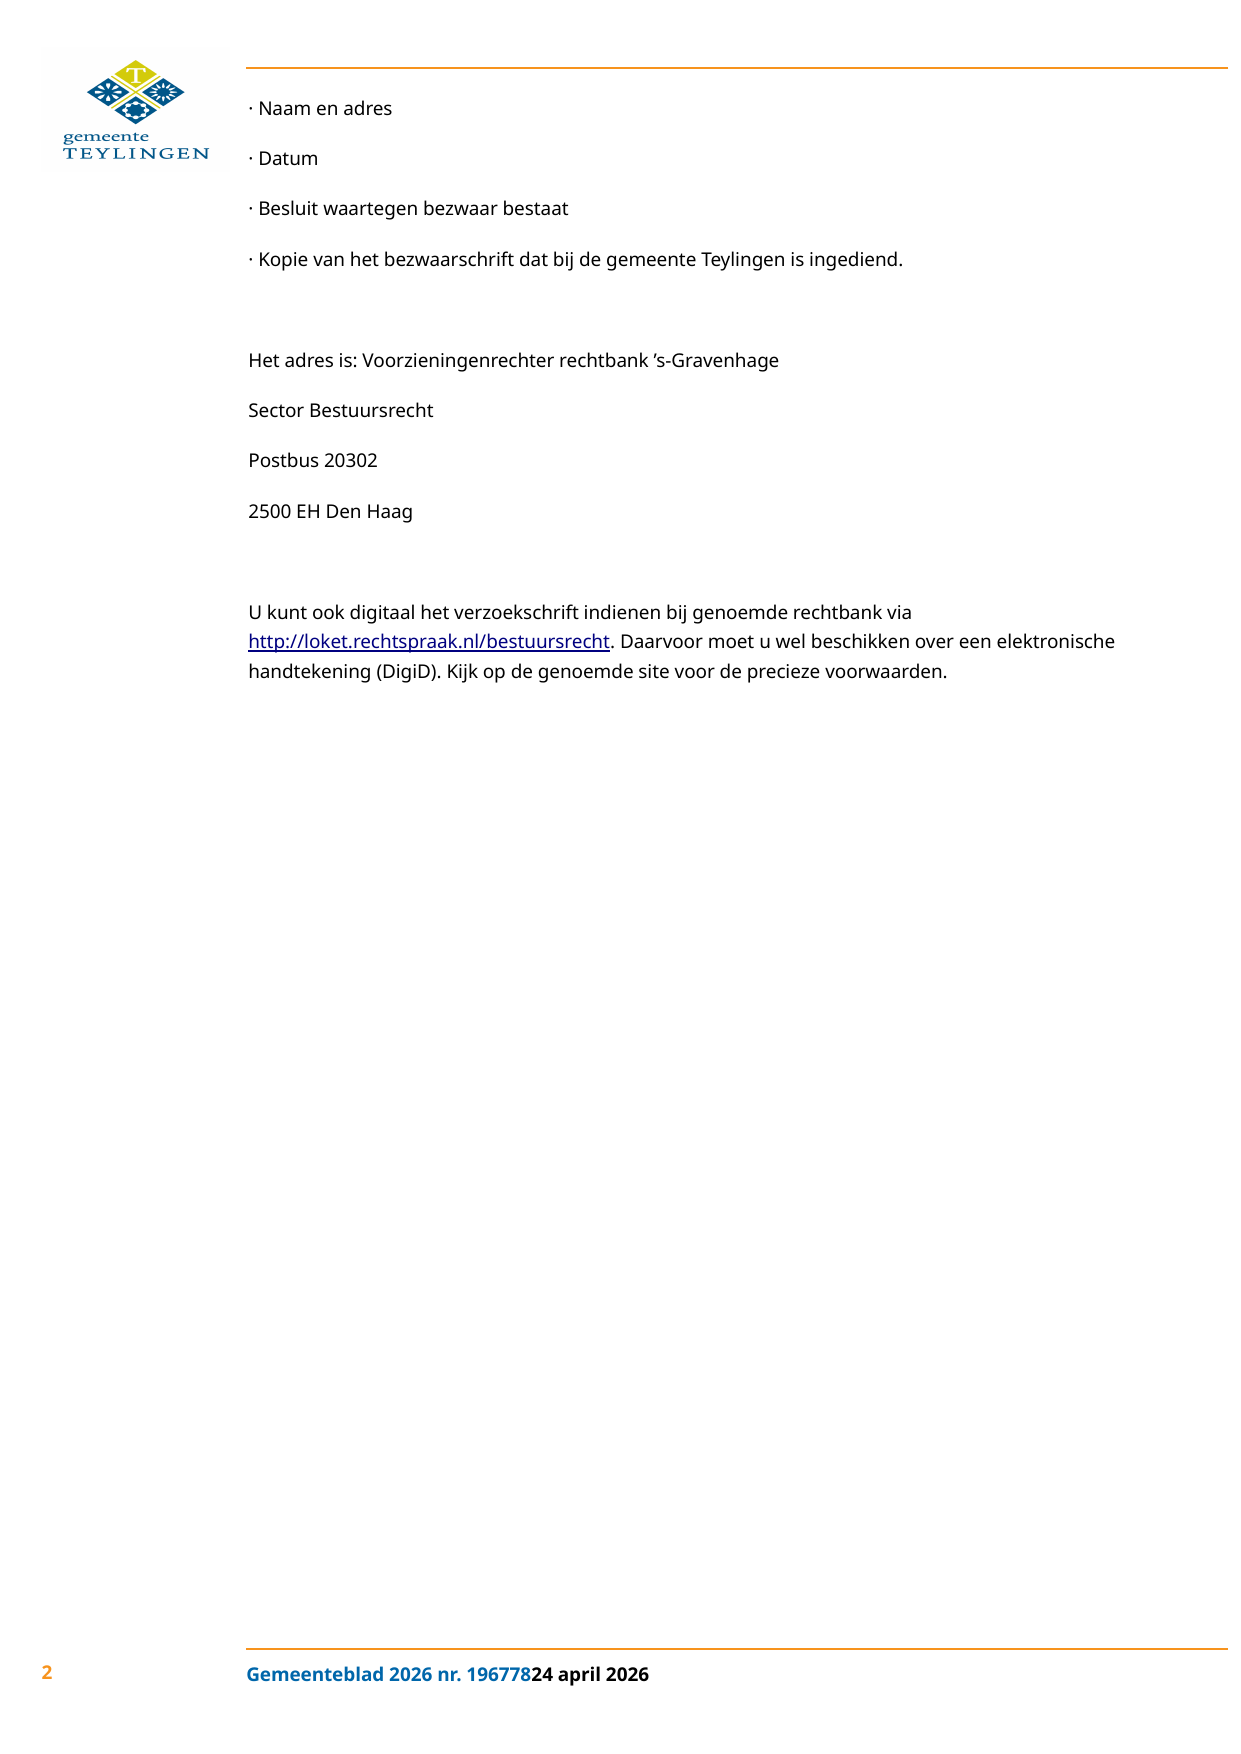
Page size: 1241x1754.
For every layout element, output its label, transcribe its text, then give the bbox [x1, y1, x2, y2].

text Postbus 20302 [248, 448, 1152, 473]
text 2500 EH Den Haag [248, 498, 1152, 524]
text U kunt ook digitaal het verzoekschrift indienen bij genoemde rechtbank via http://loket.rechtspraak.nl/bestuursrecht. Daarvoor moet u wel beschikken over een elektronische handtekening (DigiD). Kijk op de genoemde site voor de precieze voorwaarden. [248, 599, 1152, 684]
text · Naam en adres [248, 95, 1152, 121]
picture [41, 47, 231, 172]
text Sector Bestuursrecht [248, 397, 1152, 423]
text · Kopie van het bezwaarschrift dat bij de gemeente Teylingen is ingediend. [248, 246, 1152, 272]
text · Besluit waartegen bezwaar bestaat [248, 196, 1152, 221]
text · Datum [248, 145, 1152, 171]
text Het adres is: Voorzieningenrechter rechtbank ’s-Gravenhage [248, 347, 1152, 373]
